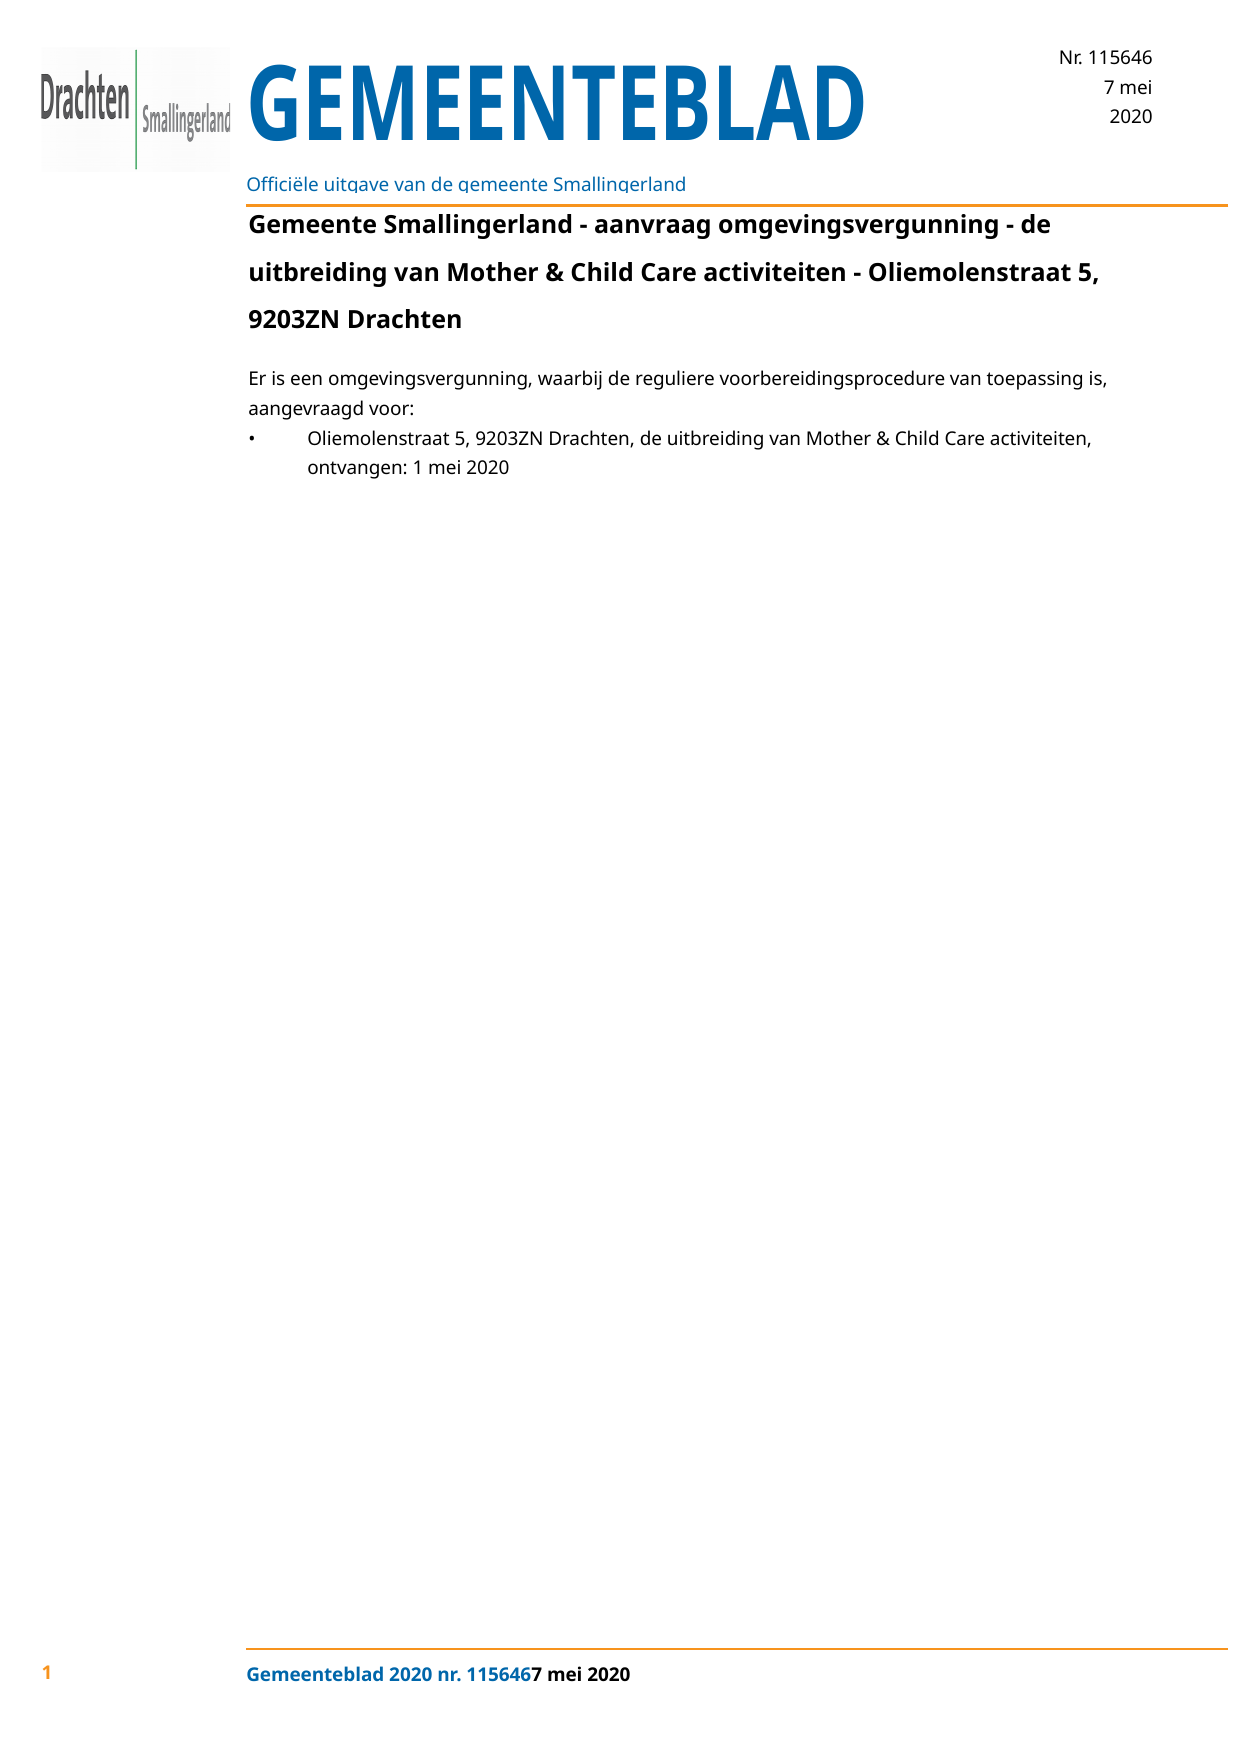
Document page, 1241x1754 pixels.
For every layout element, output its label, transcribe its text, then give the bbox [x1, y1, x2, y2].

text Er is een omgevingsvergunning, waarbij de reguliere voorbereidingsprocedure van toepassing is, aangevraagd voor: [248, 366, 1152, 421]
list Oliemolenstraat 5, 9203ZN Drachten, de uitbreiding van Mother & Child Care activiteiten, ontvangen: 1 mei 2020 [248, 425, 1152, 480]
picture [41, 47, 231, 172]
text Gemeente Smallingerland - aanvraag omgevingsvergunning - de uitbreiding van Mother & Child Care activiteiten - Oliemolenstraat 5, 9203ZN Drachten [248, 207, 1152, 336]
